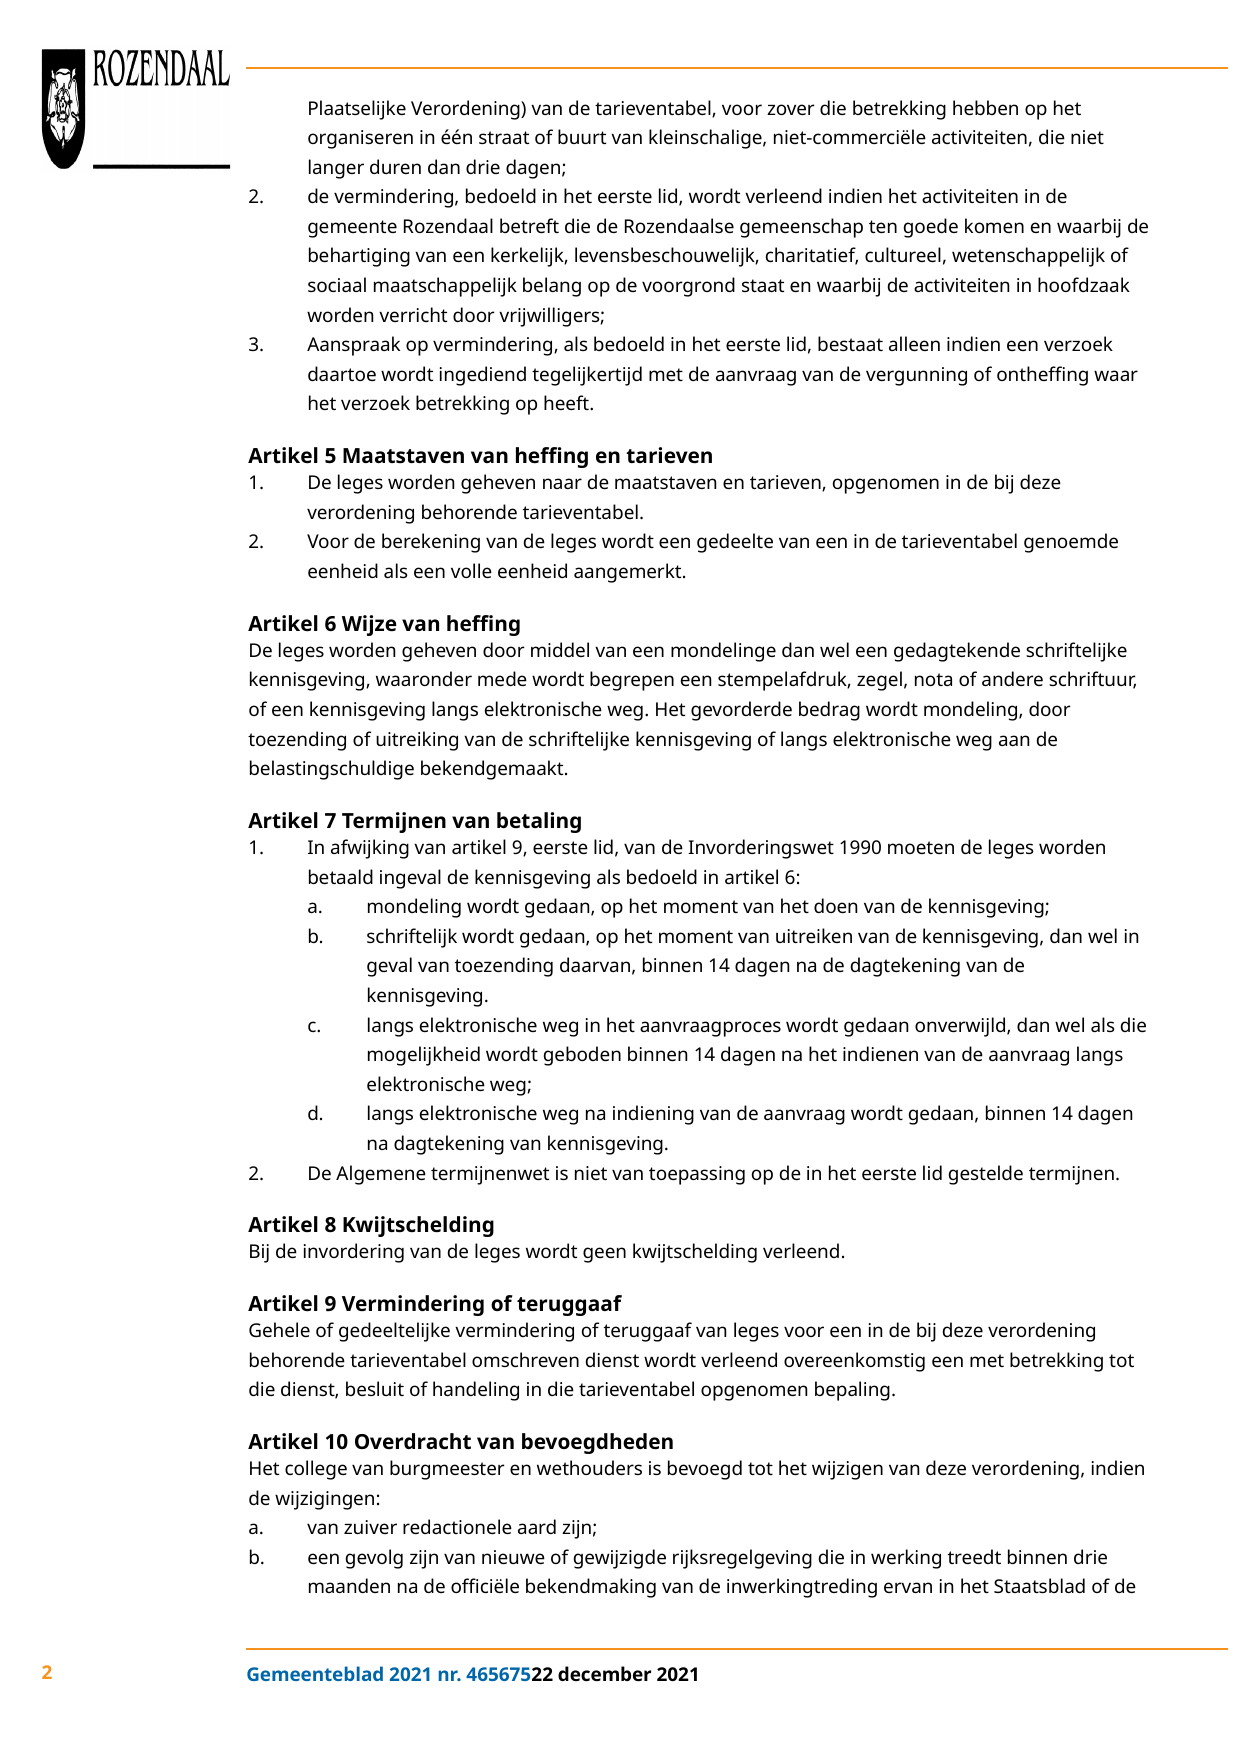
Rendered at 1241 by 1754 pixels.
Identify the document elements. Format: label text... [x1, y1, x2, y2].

text Artikel 10 Overdracht van bevoegdheden [248, 1427, 1152, 1455]
list Aanspraak op vermindering, als bedoeld in het eerste lid, bestaat alleen indien een verzoek daartoe wordt ingediend tegelijkertijd met de aanvraag van de vergunning of ontheffing waar het verzoek betrekking op heeft. [248, 331, 1152, 416]
text Artikel 5 Maatstaven van heffing en tarieven [248, 441, 1152, 469]
text De leges worden geheven door middel van een mondelinge dan wel een gedagtekende schriftelijke kennisgeving, waaronder mede wordt begrepen een stempelafdruk, zegel, nota of andere schriftuur, of een kennisgeving langs elektronische weg. Het gevorderde bedrag wordt mondeling, door toezending of uitreiking van de schriftelijke kennisgeving of langs elektronische weg aan de belastingschuldige bekendgemaakt. [248, 637, 1152, 781]
list Voor de berekening van de leges wordt een gedeelte van een in de tarieventabel genoemde eenheid als een volle eenheid aangemerkt. [248, 529, 1152, 584]
list In afwijking van artikel 9, eerste lid, van de Invorderingswet 1990 moeten de leges worden betaald ingeval de kennisgeving als bedoeld in artikel 6: [248, 834, 1152, 889]
text Artikel 8 Kwijtschelding [248, 1210, 1152, 1238]
text Gehele of gedeeltelijke vermindering of teruggaaf van leges voor een in de bij deze verordening behorende tarieventabel omschreven dienst wordt verleend overeenkomstig een met betrekking tot die dienst, besluit of handeling in die tarieventabel opgenomen bepaling. [248, 1317, 1152, 1402]
list De leges worden geheven naar de maatstaven en tarieven, opgenomen in de bij deze verordening behorende tarieventabel. [248, 469, 1152, 525]
list langs elektronische weg in het aanvraagproces wordt gedaan onverwijld, dan wel als die mogelijkheid wordt geboden binnen 14 dagen na het indienen van de aanvraag langs elektronische weg; [307, 1012, 1152, 1097]
text Het college van burgmeester en wethouders is bevoegd tot het wijzigen van deze verordening, indien de wijzigingen: [248, 1455, 1152, 1511]
list langs elektronische weg na indiening van de aanvraag wordt gedaan, binnen 14 dagen na dagtekening van kennisgeving. [307, 1101, 1152, 1156]
list De Algemene termijnenwet is niet van toepassing op de in het eerste lid gestelde termijnen. [248, 1160, 1152, 1185]
text Bij de invordering van de leges wordt geen kwijtschelding verleend. [248, 1238, 1152, 1264]
list de vermindering, bedoeld in het eerste lid, wordt verleend indien het activiteiten in de gemeente Rozendaal betreft die de Rozendaalse gemeenschap ten goede komen en waarbij de behartiging van een kerkelijk, levensbeschouwelijk, charitatief, cultureel, wetenschappelijk of sociaal maatschappelijk belang op de voorgrond staat en waarbij de activiteiten in hoofdzaak worden verricht door vrijwilligers; [248, 183, 1152, 328]
list van zuiver redactionele aard zijn; [248, 1514, 1152, 1540]
text Artikel 9 Vermindering of teruggaaf [248, 1289, 1152, 1317]
list Plaatselijke Verordening) van de tarieventabel, voor zover die betrekking hebben op het organiseren in één straat of buurt van kleinschalige, niet-commerciële activiteiten, die niet langer duren dan drie dagen; [248, 95, 1152, 180]
list mondeling wordt gedaan, op het moment van het doen van de kennisgeving; [307, 893, 1152, 919]
text Artikel 7 Termijnen van betaling [248, 806, 1152, 834]
list schriftelijk wordt gedaan, op het moment van uitreiken van de kennisgeving, dan wel in geval van toezending daarvan, binnen 14 dagen na de dagtekening van de kennisgeving. [307, 923, 1152, 1008]
text Artikel 6 Wijze van heffing [248, 609, 1152, 637]
list een gevolg zijn van nieuwe of gewijzigde rijksregelgeving die in werking treedt binnen drie maanden na de officiële bekendmaking van de inwerkingtreding ervan in het Staatsblad of de [248, 1544, 1152, 1599]
picture [41, 47, 231, 172]
